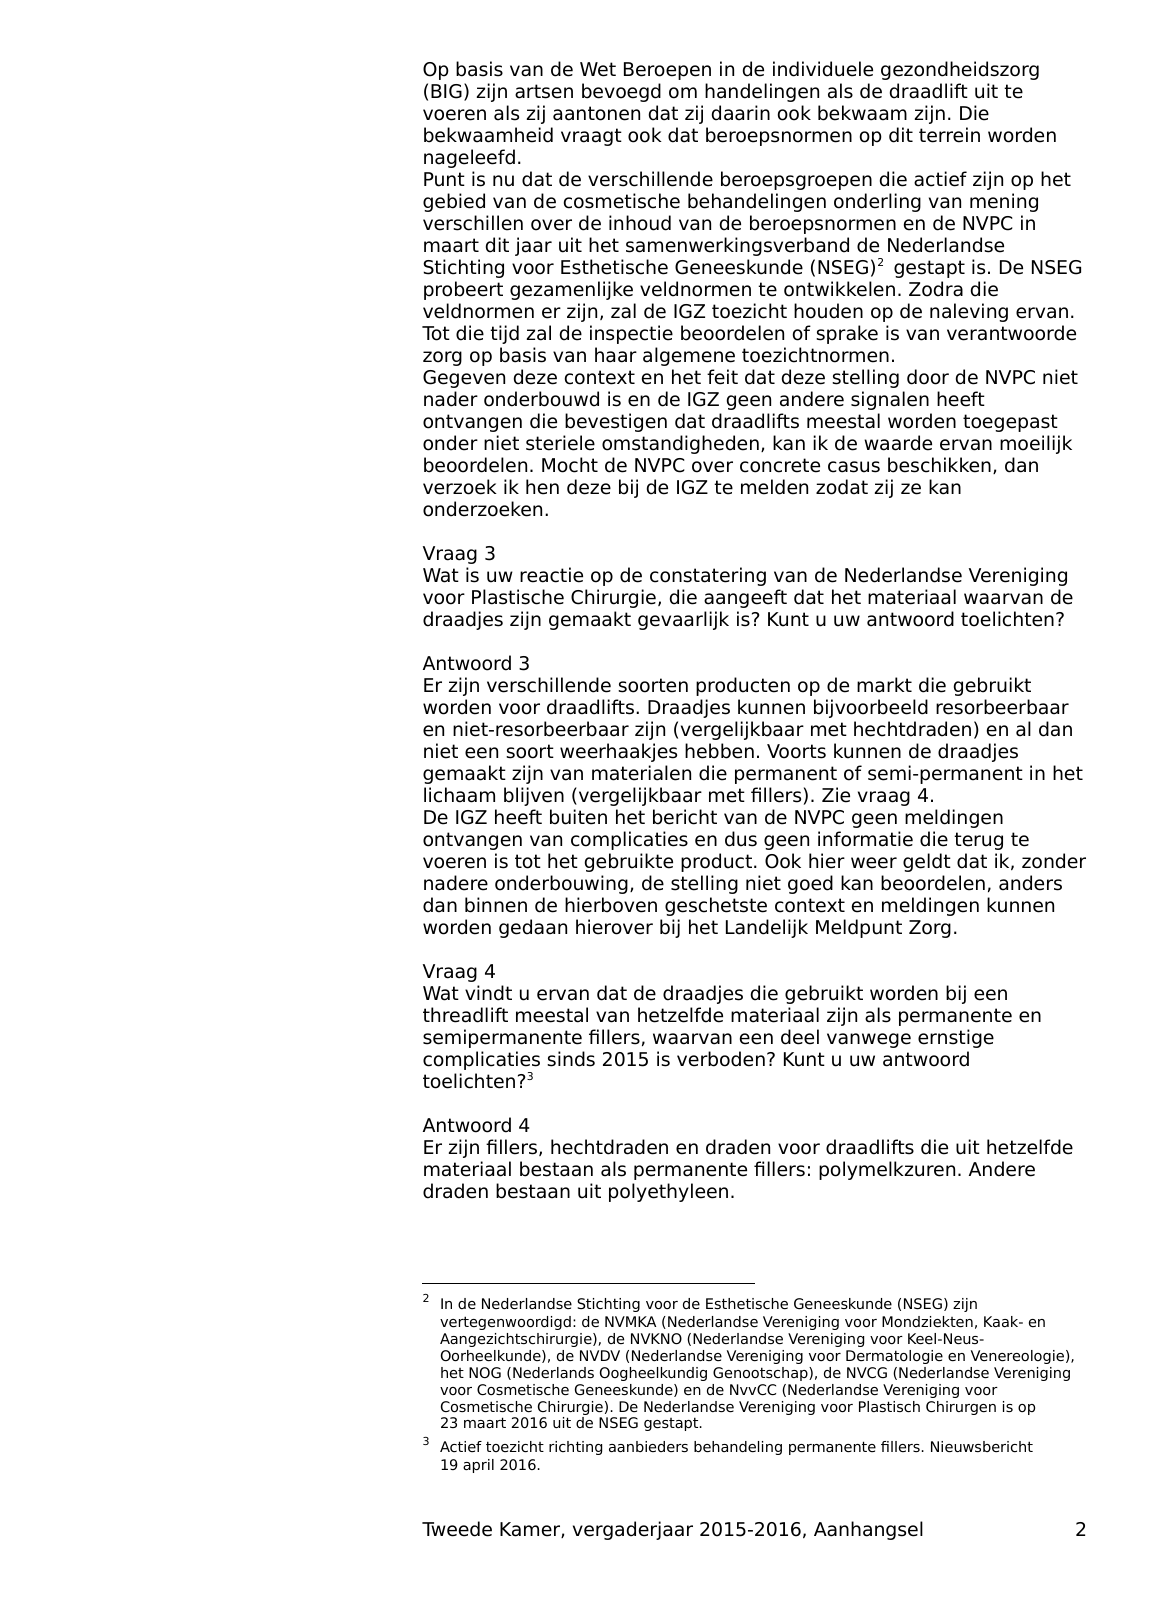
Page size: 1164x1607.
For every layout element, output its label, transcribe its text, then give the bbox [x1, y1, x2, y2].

text Er zijn fillers, hechtdraden en draden voor draadlifts die uit hetzelfde materiaal bestaan als permanente fillers: polymelkzuren. Andere draden bestaan uit polyethyleen. [422, 1137, 1087, 1203]
text Er zijn verschillende soorten producten op de markt die gebruikt worden voor draadlifts. Draadjes kunnen bijvoorbeeld resorbeerbaar en niet-resorbeerbaar zijn (vergelijkbaar met hechtdraden) en al dan niet een soort weerhaakjes hebben. Voorts kunnen de draadjes gemaakt zijn van materialen die permanent of semi-permanent in het lichaam blijven (vergelijkbaar met fillers). Zie vraag 4. [422, 675, 1087, 807]
text Wat is uw reactie op de constatering van de Nederlandse Vereniging voor Plastische Chirurgie, die aangeeft dat het materiaal waarvan de draadjes zijn gemaakt gevaarlijk is? Kunt u uw antwoord toelichten? [422, 565, 1087, 631]
text Antwoord 3 [422, 653, 1087, 675]
text Vraag 4 [422, 961, 1087, 983]
text Op basis van de Wet Beroepen in de individuele gezondheidszorg (BIG) zijn artsen bevoegd om handelingen als de draadlift uit te voeren als zij aantonen dat zij daarin ook bekwaam zijn. Die bekwaamheid vraagt ook dat beroepsnormen op dit terrein worden nageleefd. [422, 59, 1087, 169]
text Wat vindt u ervan dat de draadjes die gebruikt worden bij een threadlift meestal van hetzelfde materiaal zijn als permanente en semipermanente fillers, waarvan een deel vanwege ernstige complicaties sinds 2015 is verboden? Kunt u uw antwoord toelichten? [422, 983, 1087, 1093]
text De IGZ heeft buiten het bericht van de NVPC geen meldingen ontvangen van complicaties en dus geen informatie die terug te voeren is tot het gebruikte product. Ook hier weer geldt dat ik, zonder nadere onderbouwing, de stelling niet goed kan beoordelen, anders dan binnen de hierboven geschetste context en meldingen kunnen worden gedaan hierover bij het Landelijk Meldpunt Zorg. [422, 807, 1087, 939]
text Punt is nu dat de verschillende beroepsgroepen die actief zijn op het gebied van de cosmetische behandelingen onderling van mening verschillen over de inhoud van de beroepsnormen en de NVPC in maart dit jaar uit het samenwerkingsverband de Nederlandse Stichting voor Esthetische Geneeskunde (NSEG) gestapt is. De NSEG probeert gezamenlijke veldnormen te ontwikkelen. Zodra die veldnormen er zijn, zal de IGZ toezicht houden op de naleving ervan. Tot die tijd zal de inspectie beoordelen of sprake is van verantwoorde zorg op basis van haar algemene toezichtnormen. [422, 169, 1087, 367]
text Actief toezicht richting aanbieders behandeling permanente fillers. Nieuwsbericht 19 april 2016. [422, 1435, 1087, 1474]
text Gegeven deze context en het feit dat deze stelling door de NVPC niet nader onderbouwd is en de IGZ geen andere signalen heeft ontvangen die bevestigen dat draadlifts meestal worden toegepast onder niet steriele omstandigheden, kan ik de waarde ervan moeilijk beoordelen. Mocht de NVPC over concrete casus beschikken, dan verzoek ik hen deze bij de IGZ te melden zodat zij ze kan onderzoeken. [422, 367, 1087, 521]
text Antwoord 4 [422, 1115, 1087, 1137]
text In de Nederlandse Stichting voor de Esthetische Geneeskunde (NSEG) zijn vertegenwoordigd: de NVMKA (Nederlandse Vereniging voor Mondziekten, Kaak- en Aangezichtschirurgie), de NVKNO (Nederlandse Vereniging voor Keel-Neus-Oorheelkunde), de NVDV (Nederlandse Vereniging voor Dermatologie en Venereologie), het NOG (Nederlands Oogheelkundig Genootschap), de NVCG (Nederlandse Vereniging voor Cosmetische Geneeskunde) en de NvvCC (Nederlandse Vereniging voor Cosmetische Chirurgie). De Nederlandse Vereniging voor Plastisch Chirurgen is op 23 maart 2016 uit de NSEG gestapt. [422, 1292, 1087, 1432]
text Vraag 3 [422, 543, 1087, 565]
